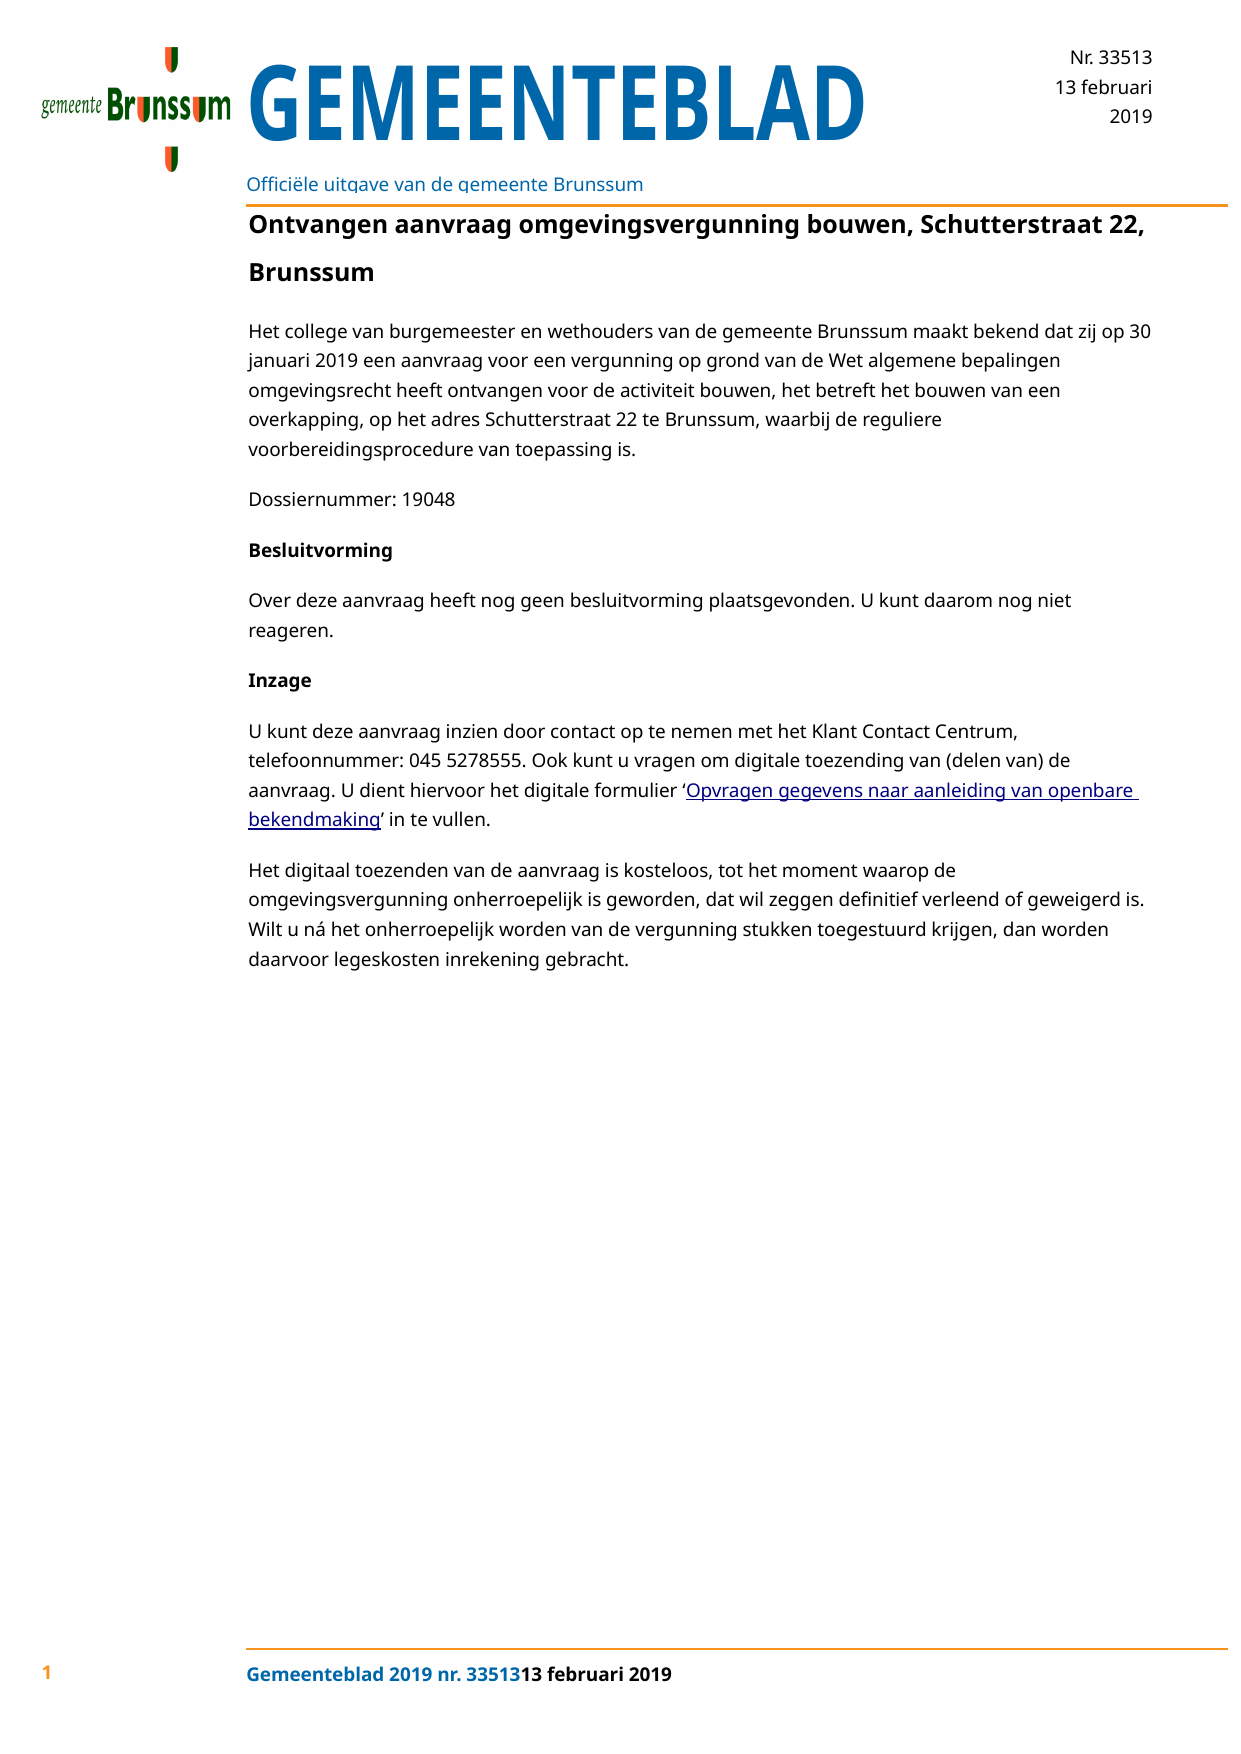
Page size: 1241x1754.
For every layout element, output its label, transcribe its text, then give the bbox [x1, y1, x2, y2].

text U kunt deze aanvraag inzien door contact op te nemen met het Klant Contact Centrum, telefoonnummer: 045 5278555. Ook kunt u vragen om digitale toezending van (delen van) de aanvraag. U dient hiervoor het digitale formulier ‘Opvragen gegevens naar aanleiding van openbare bekendmaking’ in te vullen. [248, 718, 1152, 832]
text Het digitaal toezenden van de aanvraag is kosteloos, tot het moment waarop de omgevingsvergunning onherroepelijk is geworden, dat wil zeggen definitief verleend of geweigerd is. Wilt u ná het onherroepelijk worden van de vergunning stukken toegestuurd krijgen, dan worden daarvoor legeskosten inrekening gebracht. [248, 857, 1152, 972]
text Besluitvorming [248, 537, 1152, 563]
text Het college van burgemeester en wethouders van de gemeente Brunssum maakt bekend dat zij op 30 januari 2019 een aanvraag voor een vergunning op grond van de Wet algemene bepalingen omgevingsrecht heeft ontvangen voor de activiteit bouwen, het betreft het bouwen van een overkapping, op het adres Schutterstraat 22 te Brunssum, waarbij de reguliere voorbereidingsprocedure van toepassing is. [248, 318, 1152, 462]
picture [41, 47, 231, 172]
text Inzage [248, 667, 1152, 693]
text Ontvangen aanvraag omgevingsvergunning bouwen, Schutterstraat 22, Brunssum [248, 207, 1152, 288]
text Dossiernummer: 19048 [248, 487, 1152, 512]
text Over deze aanvraag heeft nog geen besluitvorming plaatsgevonden. U kunt daarom nog niet reageren. [248, 587, 1152, 643]
